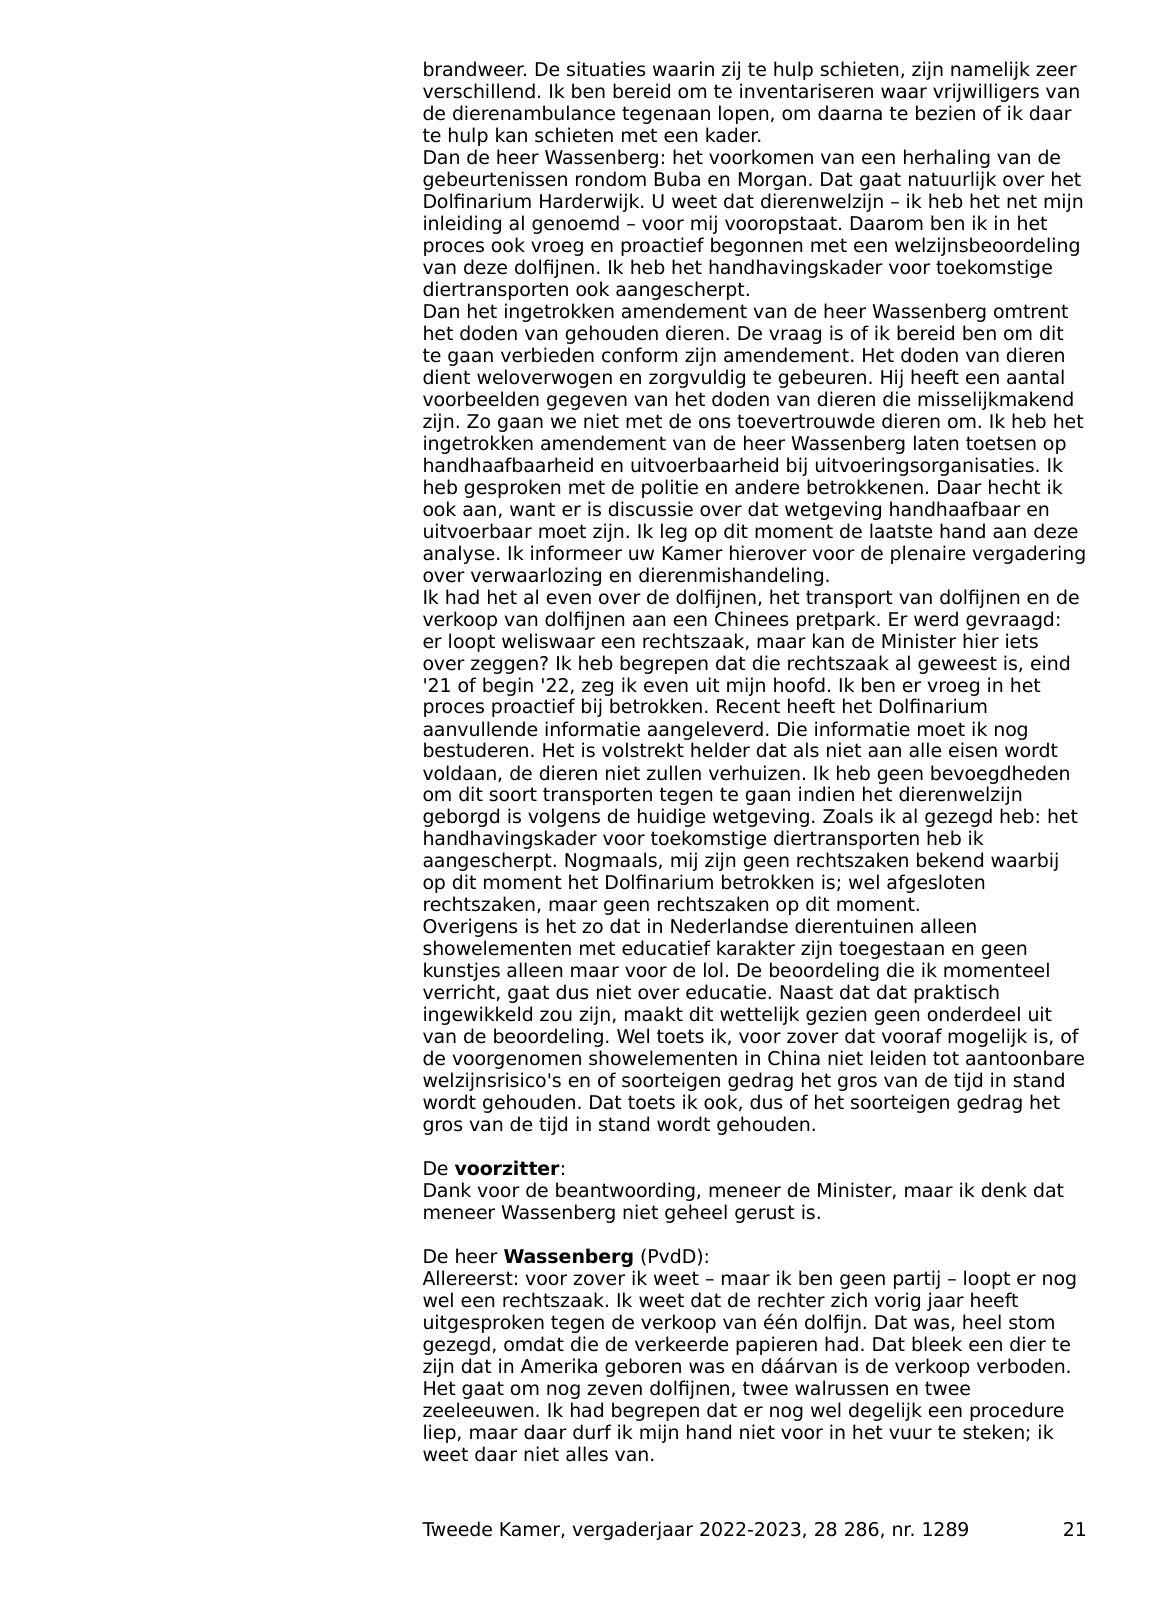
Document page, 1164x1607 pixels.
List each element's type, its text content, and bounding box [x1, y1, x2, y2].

text Ik had het al even over de dolfijnen, het transport van dolfijnen en de verkoop van dolfijnen aan een Chinees pretpark. Er werd gevraagd: er loopt weliswaar een rechtszaak, maar kan de Minister hier iets over zeggen? Ik heb begrepen dat die rechtszaak al geweest is, eind '21 of begin '22, zeg ik even uit mijn hoofd. Ik ben er vroeg in het proces proactief bij betrokken. Recent heeft het Dolfinarium aanvullende informatie aangeleverd. Die informatie moet ik nog bestuderen. Het is volstrekt helder dat als niet aan alle eisen wordt voldaan, de dieren niet zullen verhuizen. Ik heb geen bevoegdheden om dit soort transporten tegen te gaan indien het dierenwelzijn geborgd is volgens de huidige wetgeving. Zoals ik al gezegd heb: het handhavingskader voor toekomstige diertransporten heb ik aangescherpt. Nogmaals, mij zijn geen rechtszaken bekend waarbij op dit moment het Dolfinarium betrokken is; wel afgesloten rechtszaken, maar geen rechtszaken op dit moment. [422, 587, 1087, 916]
text Overigens is het zo dat in Nederlandse dierentuinen alleen showelementen met educatief karakter zijn toegestaan en geen kunstjes alleen maar voor de lol. De beoordeling die ik momenteel verricht, gaat dus niet over educatie. Naast dat dat praktisch ingewikkeld zou zijn, maakt dit wettelijk gezien geen onderdeel uit van de beoordeling. Wel toets ik, voor zover dat vooraf mogelijk is, of de voorgenomen showelementen in China niet leiden tot aantoonbare welzijnsrisico's en of soorteigen gedrag het gros van de tijd in stand wordt gehouden. Dat toets ik ook, dus of het soorteigen gedrag het gros van de tijd in stand wordt gehouden. [422, 916, 1087, 1136]
text Dan de heer Wassenberg: het voorkomen van een herhaling van de gebeurtenissen rondom Buba en Morgan. Dat gaat natuurlijk over het Dolfinarium Harderwijk. U weet dat dierenwelzijn – ik heb het net mijn inleiding al genoemd – voor mij vooropstaat. Daarom ben ik in het proces ook vroeg en proactief begonnen met een welzijnsbeoordeling van deze dolfijnen. Ik heb het handhavingskader voor toekomstige diertransporten ook aangescherpt. [422, 147, 1087, 301]
text Allereerst: voor zover ik weet – maar ik ben geen partij – loopt er nog wel een rechtszaak. Ik weet dat de rechter zich vorig jaar heeft uitgesproken tegen de verkoop van één dolfijn. Dat was, heel stom gezegd, omdat die de verkeerde papieren had. Dat bleek een dier te zijn dat in Amerika geboren was en dáárvan is de verkoop verboden. Het gaat om nog zeven dolfijnen, twee walrussen en twee zeeleeuwen. Ik had begrepen dat er nog wel degelijk een procedure liep, maar daar durf ik mijn hand niet voor in het vuur te steken; ik weet daar niet alles van. [422, 1268, 1087, 1466]
text Dank voor de beantwoording, meneer de Minister, maar ik denk dat meneer Wassenberg niet geheel gerust is. [422, 1180, 1087, 1224]
text brandweer. De situaties waarin zij te hulp schieten, zijn namelijk zeer verschillend. Ik ben bereid om te inventariseren waar vrijwilligers van de dierenambulance tegenaan lopen, om daarna te bezien of ik daar te hulp kan schieten met een kader. [422, 59, 1087, 147]
text De voorzitter: [422, 1158, 1087, 1180]
text Dan het ingetrokken amendement van de heer Wassenberg omtrent het doden van gehouden dieren. De vraag is of ik bereid ben om dit te gaan verbieden conform zijn amendement. Het doden van dieren dient weloverwogen en zorgvuldig te gebeuren. Hij heeft een aantal voorbeelden gegeven van het doden van dieren die misselijkmakend zijn. Zo gaan we niet met de ons toevertrouwde dieren om. Ik heb het ingetrokken amendement van de heer Wassenberg laten toetsen op handhaafbaarheid en uitvoerbaarheid bij uitvoeringsorganisaties. Ik heb gesproken met de politie en andere betrokkenen. Daar hecht ik ook aan, want er is discussie over dat wetgeving handhaafbaar en uitvoerbaar moet zijn. Ik leg op dit moment de laatste hand aan deze analyse. Ik informeer uw Kamer hierover voor de plenaire vergadering over verwaarlozing en dierenmishandeling. [422, 301, 1087, 587]
text De heer Wassenberg (PvdD): [422, 1246, 1087, 1268]
